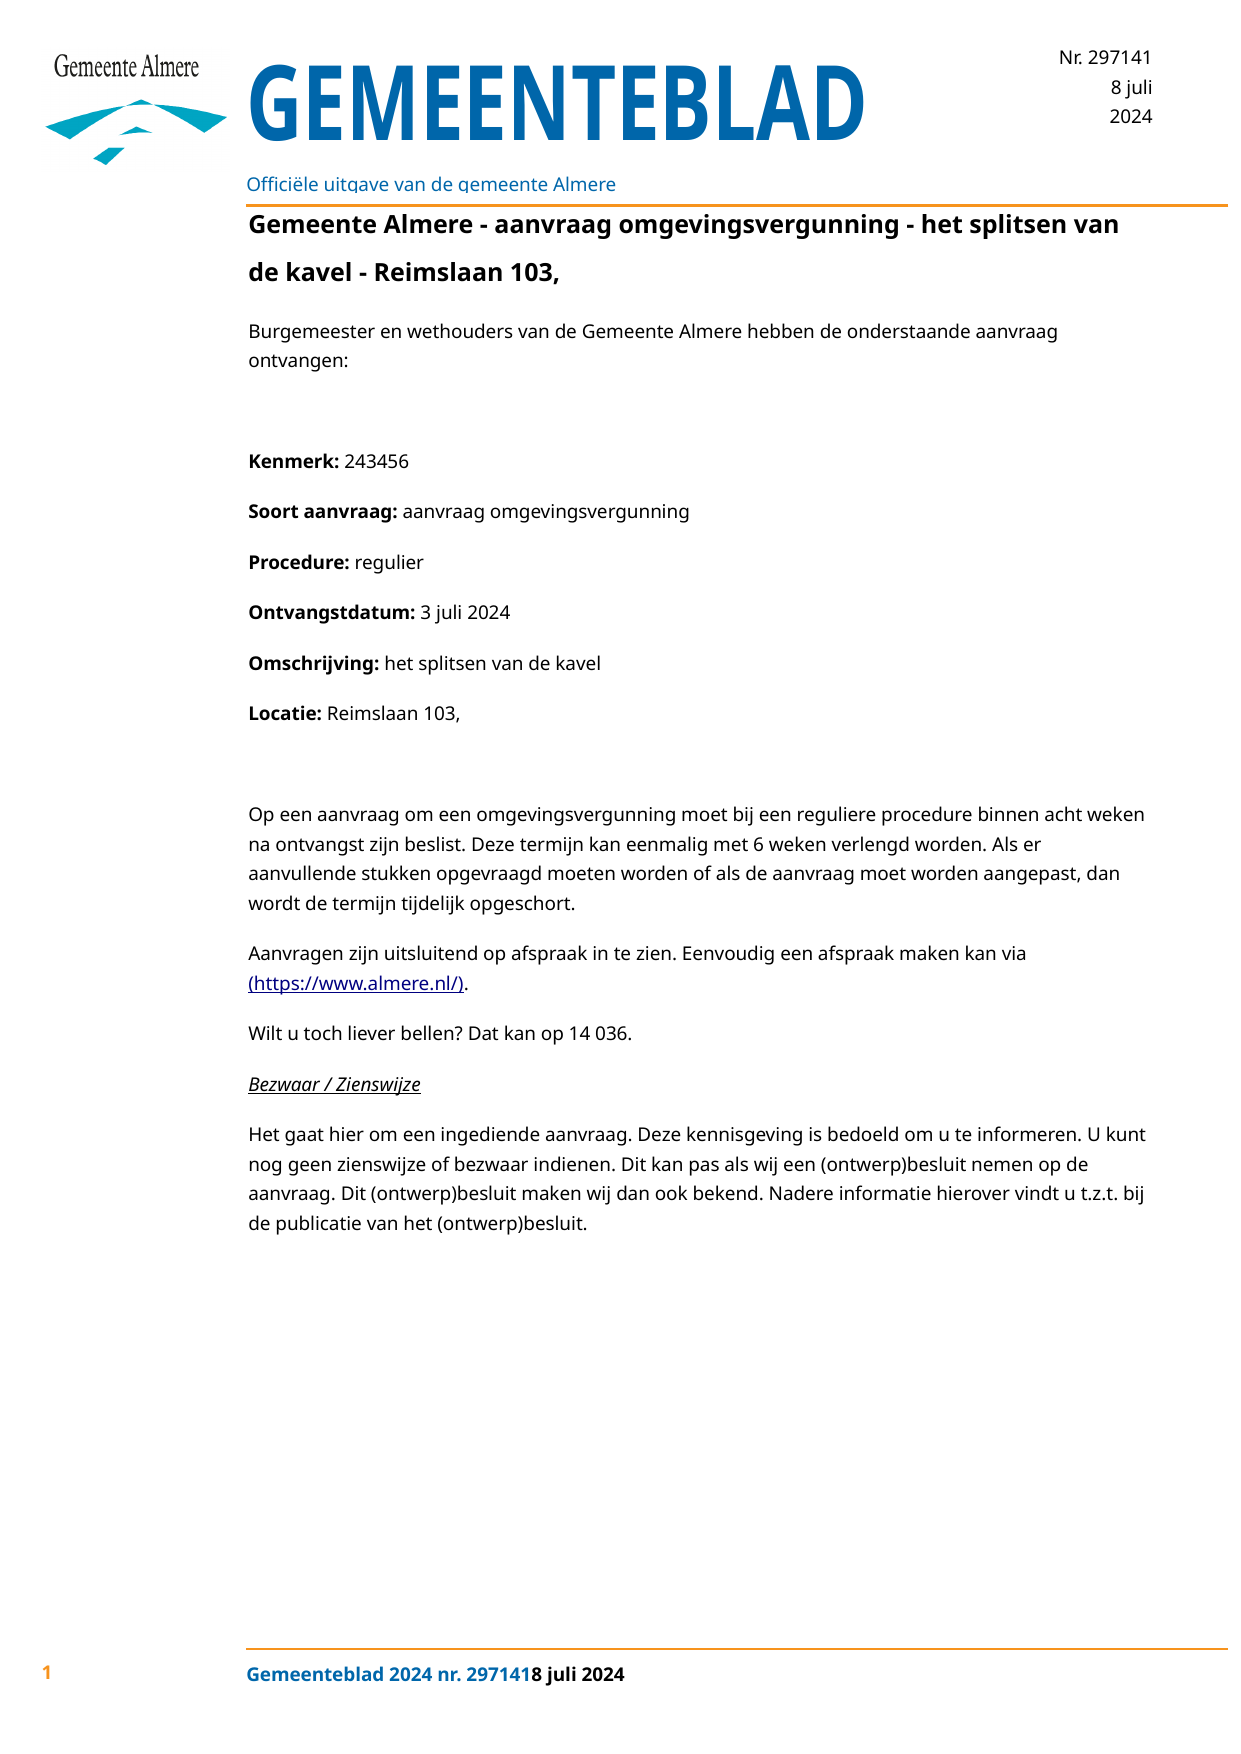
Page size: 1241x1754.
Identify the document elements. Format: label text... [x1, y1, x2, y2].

text Locatie: Reimslaan 103, [248, 700, 1152, 726]
text Kenmerk: 243456 [248, 448, 1152, 474]
text Omschrijving: het splitsen van de kavel [248, 650, 1152, 676]
text Wilt u toch liever bellen? Dat kan op 14 036. [248, 1020, 1152, 1046]
text Bezwaar / Zienswijze [248, 1071, 1152, 1097]
text Ontvangstdatum: 3 juli 2024 [248, 599, 1152, 625]
text Op een aanvraag om een omgevingsvergunning moet bij een reguliere procedure binnen acht weken na ontvangst zijn beslist. Deze termijn kan eenmalig met 6 weken verlengd worden. Als er aanvullende stukken opgevraagd moeten worden of als de aanvraag moet worden aangepast, dan wordt de termijn tijdelijk opgeschort. [248, 801, 1152, 916]
text Aanvragen zijn uitsluitend op afspraak in te zien. Eenvoudig een afspraak maken kan via (https://www.almere.nl/). [248, 940, 1152, 996]
text Soort aanvraag: aanvraag omgevingsvergunning [248, 499, 1152, 524]
text Burgemeester en wethouders van de Gemeente Almere hebben de onderstaande aanvraag ontvangen: [248, 318, 1152, 373]
text Gemeente Almere - aanvraag omgevingsvergunning - het splitsen van de kavel - Reimslaan 103, [248, 207, 1152, 288]
text Procedure: regulier [248, 549, 1152, 575]
picture [41, 47, 231, 172]
text Het gaat hier om een ingediende aanvraag. Deze kennisgeving is bedoeld om u te informeren. U kunt nog geen zienswijze of bezwaar indienen. Dit kan pas als wij een (ontwerp)besluit nemen op de aanvraag. Dit (ontwerp)besluit maken wij dan ook bekend. Nadere informatie hierover vindt u t.z.t. bij de publicatie van het (ontwerp)besluit. [248, 1121, 1152, 1236]
